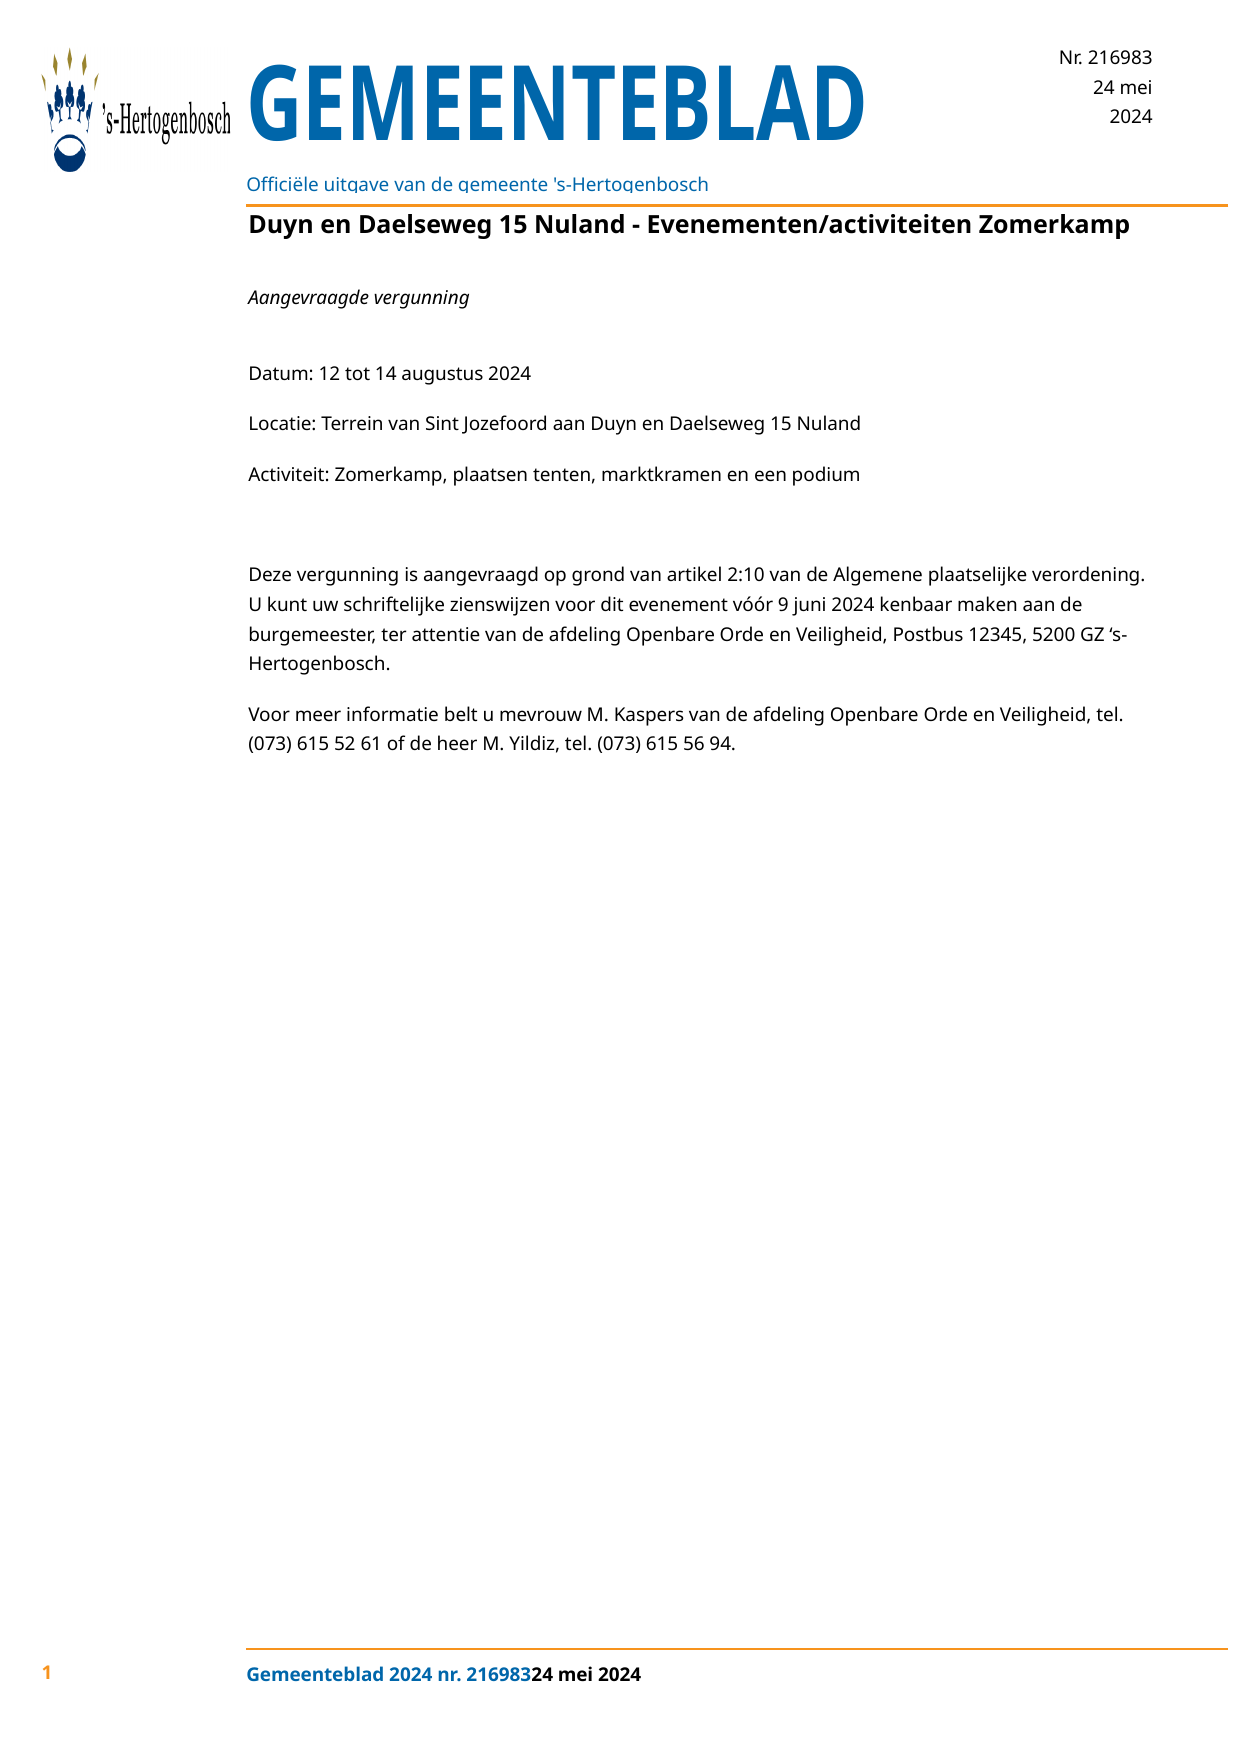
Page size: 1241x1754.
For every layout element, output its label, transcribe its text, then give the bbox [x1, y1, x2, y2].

text Activiteit: Zomerkamp, plaatsen tenten, marktkramen en een podium [248, 461, 1152, 487]
text Voor meer informatie belt u mevrouw M. Kaspers van de afdeling Openbare Orde en Veiligheid, tel. (073) 615 52 61 of de heer M. Yildiz, tel. (073) 615 56 94. [248, 701, 1152, 756]
text Deze vergunning is aangevraagd op grond van artikel 2:10 van de Algemene plaatselijke verordening. U kunt uw schriftelijke zienswijzen voor dit evenement vóór 9 juni 2024 kenbaar maken aan de burgemeester, ter attentie van de afdeling Openbare Orde en Veiligheid, Postbus 12345, 5200 GZ ‘s-Hertogenbosch. [248, 562, 1152, 676]
text Datum: 12 tot 14 augustus 2024 [248, 360, 1152, 386]
text Aangevraagde vergunning [248, 284, 1152, 309]
text Locatie: Terrein van Sint Jozefoord aan Duyn en Daelseweg 15 Nuland [248, 410, 1152, 436]
text Duyn en Daelseweg 15 Nuland - Evenementen/activiteiten Zomerkamp [248, 207, 1152, 241]
picture [41, 47, 231, 172]
